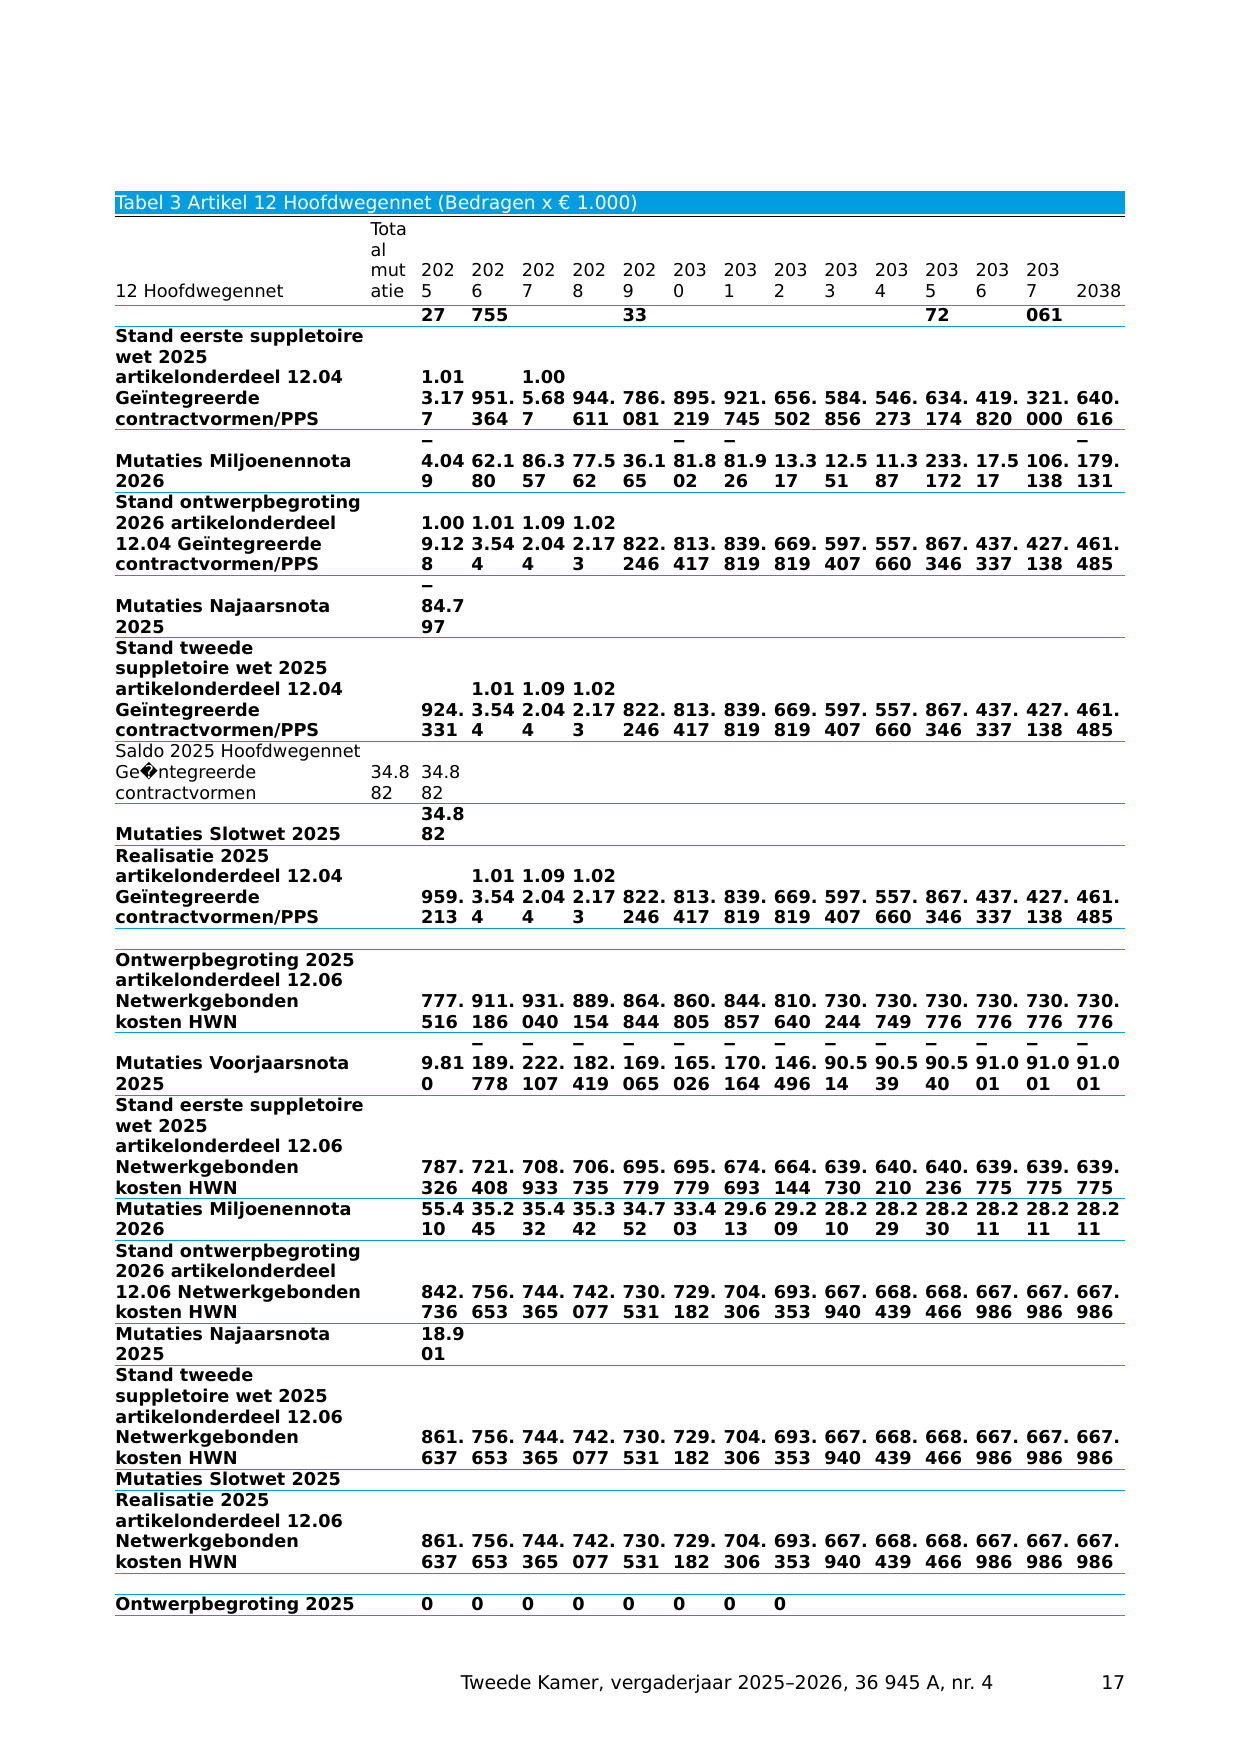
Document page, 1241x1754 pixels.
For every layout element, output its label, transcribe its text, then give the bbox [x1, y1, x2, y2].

table_cell ‒ 84.797 [418, 576, 468, 637]
table_cell 0 [620, 1595, 670, 1615]
table_cell [1073, 1470, 1125, 1489]
table_cell [1073, 1324, 1125, 1365]
table_cell 2028 [569, 217, 619, 304]
table_cell 2035 [922, 217, 972, 304]
table_cell 28.211 [973, 1199, 1023, 1240]
table_cell 721.408 [468, 1096, 519, 1198]
table_cell 744.365 [519, 1491, 569, 1573]
table_cell 693.353 [771, 1366, 821, 1468]
table_cell 584.856 [821, 327, 872, 429]
table_cell 729.182 [670, 1241, 720, 1323]
table_cell Stand eerste suppletoire wet 2025 artikelonderdeel 12.04 Geïntegreerde contractvormen/PPS [115, 327, 367, 429]
table_cell 0 [468, 1595, 519, 1615]
table_cell 437.337 [973, 638, 1023, 741]
table_cell 951.364 [468, 327, 519, 429]
table_cell [468, 1470, 519, 1489]
table_cell Mutaties Miljoenennota 2026 [115, 430, 367, 492]
table_cell [468, 1324, 519, 1365]
table_cell 668.466 [922, 1241, 972, 1323]
table_cell 1.092.044 [519, 846, 569, 928]
table_cell [519, 1324, 569, 1365]
table_cell 1.013.544 [468, 493, 519, 575]
table_cell [720, 929, 771, 949]
table_cell 729.182 [670, 1491, 720, 1573]
table_cell 34.752 [620, 1199, 670, 1240]
table_cell [922, 804, 972, 845]
table_cell [821, 742, 872, 803]
table_cell 813.417 [670, 638, 720, 741]
table_cell 639.775 [1023, 1096, 1073, 1198]
table_cell 695.779 [620, 1096, 670, 1198]
table_cell ‒ 146.496 [771, 1033, 821, 1094]
table_cell [569, 804, 619, 845]
table_cell [872, 804, 922, 845]
table_cell 437.337 [973, 493, 1023, 575]
table_cell [368, 1324, 418, 1365]
table_cell [1073, 804, 1125, 845]
table_cell [720, 742, 771, 803]
table_cell [670, 742, 720, 803]
table_cell [468, 576, 519, 637]
table_cell 674.693 [720, 1096, 771, 1198]
table_cell 34.882 [418, 742, 468, 803]
table_cell 755 [468, 306, 519, 326]
table_cell 668.439 [872, 1366, 922, 1468]
table_cell 669.819 [771, 846, 821, 928]
table_cell ‒ 4.049 [418, 430, 468, 492]
table_cell [569, 1324, 619, 1365]
table_cell ‒ 91.001 [1073, 1033, 1125, 1094]
table_cell [115, 306, 367, 326]
table_cell [368, 1470, 418, 1489]
table_cell 730.776 [1023, 950, 1073, 1032]
table_cell 756.653 [468, 1491, 519, 1573]
table_cell ‒ 170.164 [720, 1033, 771, 1094]
table_cell 668.439 [872, 1241, 922, 1323]
table_cell 742.077 [569, 1491, 619, 1573]
table_cell 17.517 [973, 430, 1023, 492]
table_cell 557.660 [872, 638, 922, 741]
table_cell 822.246 [620, 846, 670, 928]
table_cell 813.417 [670, 493, 720, 575]
table_cell Mutaties Najaarsnota 2025 [115, 1324, 367, 1365]
table_cell [821, 1574, 872, 1594]
table_cell 461.485 [1073, 638, 1125, 741]
table_cell 861.637 [418, 1491, 468, 1573]
table_cell 461.485 [1073, 493, 1125, 575]
table_cell [670, 929, 720, 949]
table_cell [368, 327, 418, 429]
table_cell 693.353 [771, 1491, 821, 1573]
table_cell 704.306 [720, 1491, 771, 1573]
table_cell [368, 929, 418, 949]
table_cell 668.466 [922, 1491, 972, 1573]
table_cell 34.882 [418, 804, 468, 845]
table_cell [720, 1574, 771, 1594]
table_cell ‒ 81.926 [720, 430, 771, 492]
table_cell Mutaties Slotwet 2025 [115, 1470, 367, 1489]
table_cell [368, 846, 418, 928]
table_cell [670, 1324, 720, 1365]
table_cell 667.986 [1073, 1241, 1125, 1323]
table_cell [670, 306, 720, 326]
table_cell [821, 1595, 872, 1615]
table_cell 889.154 [569, 950, 619, 1032]
table_cell [720, 1470, 771, 1489]
table_cell 704.306 [720, 1241, 771, 1323]
table_cell [973, 1470, 1023, 1489]
table_cell Saldo 2025 Hoofdwegennet Ge�ntegreerde contractvormen [115, 742, 367, 803]
table_cell [620, 1324, 670, 1365]
table_cell 730.244 [821, 950, 872, 1032]
table_cell 33.403 [670, 1199, 720, 1240]
table_cell [771, 1470, 821, 1489]
table_cell [1073, 742, 1125, 803]
table_cell [620, 1574, 670, 1594]
table_cell 2025 [418, 217, 468, 304]
table_cell 427.138 [1023, 846, 1073, 928]
table_cell 664.144 [771, 1096, 821, 1198]
table_cell [418, 1574, 468, 1594]
table_cell [368, 804, 418, 845]
table_cell [922, 576, 972, 637]
table_cell [670, 1470, 720, 1489]
table_cell [519, 576, 569, 637]
table_cell 427.138 [1023, 493, 1073, 575]
table_cell [368, 1199, 418, 1240]
table_cell [368, 1096, 418, 1198]
table_cell ‒ 91.001 [973, 1033, 1023, 1094]
table_cell 742.077 [569, 1366, 619, 1468]
table_cell 1.013.544 [468, 638, 519, 741]
table_cell 730.776 [973, 950, 1023, 1032]
table_cell [620, 804, 670, 845]
table_cell [872, 1595, 922, 1615]
table_cell [569, 1574, 619, 1594]
table_cell [872, 306, 922, 326]
table_cell 2038 [1073, 217, 1125, 304]
table_cell [1073, 1574, 1125, 1594]
table_cell 77.562 [569, 430, 619, 492]
table_cell [418, 1470, 468, 1489]
table_cell 667.986 [1023, 1241, 1073, 1323]
table_cell [368, 576, 418, 637]
table_cell 18.901 [418, 1324, 468, 1365]
table_cell 28.211 [1073, 1199, 1125, 1240]
table_cell [872, 576, 922, 637]
table_cell 106.138 [1023, 430, 1073, 492]
table_cell [720, 576, 771, 637]
table_cell 233.172 [922, 430, 972, 492]
table_cell 924.331 [418, 638, 468, 741]
table_cell [1073, 306, 1125, 326]
table_cell 867.346 [922, 493, 972, 575]
table_cell 639.775 [1073, 1096, 1125, 1198]
table_cell [569, 306, 619, 326]
table_cell 667.986 [973, 1241, 1023, 1323]
table_cell 546.273 [872, 327, 922, 429]
table_cell [973, 929, 1023, 949]
table_cell ‒ 90.539 [872, 1033, 922, 1094]
table_cell 822.246 [620, 493, 670, 575]
table_cell 730.531 [620, 1366, 670, 1468]
table_cell 813.417 [670, 846, 720, 928]
table_cell 62.180 [468, 430, 519, 492]
table_cell [973, 576, 1023, 637]
table_cell Totaal mutatie [368, 217, 418, 304]
table_cell Realisatie 2025 artikelonderdeel 12.04 Geïntegreerde contractvormen/PPS [115, 846, 367, 928]
table_cell 669.819 [771, 638, 821, 741]
table_cell [872, 1470, 922, 1489]
table_cell [720, 804, 771, 845]
table_cell 744.365 [519, 1366, 569, 1468]
table_cell 667.986 [1073, 1366, 1125, 1468]
table_cell Ontwerpbegroting 2025 [115, 1595, 367, 1615]
table_cell 86.357 [519, 430, 569, 492]
table_cell [620, 742, 670, 803]
table_cell 756.653 [468, 1241, 519, 1323]
table_cell [973, 804, 1023, 845]
table_cell [973, 1324, 1023, 1365]
table_cell 35.432 [519, 1199, 569, 1240]
table_cell ‒ 90.540 [922, 1033, 972, 1094]
table_cell 777.516 [418, 950, 468, 1032]
table_cell [872, 929, 922, 949]
table_cell 2033 [821, 217, 872, 304]
table_cell 695.779 [670, 1096, 720, 1198]
table_cell 55.410 [418, 1199, 468, 1240]
table_cell 0 [720, 1595, 771, 1615]
table_cell 704.306 [720, 1366, 771, 1468]
table_cell [519, 306, 569, 326]
table_cell [620, 576, 670, 637]
table_cell 861.637 [418, 1366, 468, 1468]
table_cell 640.616 [1073, 327, 1125, 429]
table_cell 11.387 [872, 430, 922, 492]
table_cell [368, 1033, 418, 1094]
table_cell [1023, 1470, 1073, 1489]
table_cell 742.077 [569, 1241, 619, 1323]
table_cell Stand ontwerpbegroting 2026 artikelonderdeel 12.06 Netwerkgebonden kosten HWN [115, 1241, 367, 1323]
table_cell ‒ 165.026 [670, 1033, 720, 1094]
table_cell [519, 804, 569, 845]
table_cell 427.138 [1023, 638, 1073, 741]
table_cell 667.986 [1023, 1366, 1073, 1468]
table_cell 2027 [519, 217, 569, 304]
table_cell 0 [569, 1595, 619, 1615]
table_cell [368, 1491, 418, 1573]
table_cell 708.933 [519, 1096, 569, 1198]
table_cell [922, 742, 972, 803]
table_cell 1.022.173 [569, 493, 619, 575]
table_cell 2037 [1023, 217, 1073, 304]
table_cell 9.810 [418, 1033, 468, 1094]
table_cell 639.730 [821, 1096, 872, 1198]
table_cell 822.246 [620, 638, 670, 741]
table_cell [468, 742, 519, 803]
table_cell 28.229 [872, 1199, 922, 1240]
table_cell 2030 [670, 217, 720, 304]
table_cell 28.230 [922, 1199, 972, 1240]
table_cell 2026 [468, 217, 519, 304]
table_cell 35.342 [569, 1199, 619, 1240]
table_cell 639.775 [973, 1096, 1023, 1198]
table_cell [771, 1574, 821, 1594]
table_cell 35.245 [468, 1199, 519, 1240]
table_cell 786.081 [620, 327, 670, 429]
table_cell 959.213 [418, 846, 468, 928]
table_cell 844.857 [720, 950, 771, 1032]
table_cell 557.660 [872, 493, 922, 575]
table_cell [569, 929, 619, 949]
table_cell 2031 [720, 217, 771, 304]
table_cell 597.407 [821, 846, 872, 928]
table_cell 730.776 [1073, 950, 1125, 1032]
table_cell [1023, 742, 1073, 803]
table_cell 597.407 [821, 493, 872, 575]
table_cell 557.660 [872, 846, 922, 928]
table_cell 1.092.044 [519, 493, 569, 575]
table_cell 1.092.044 [519, 638, 569, 741]
table_cell ‒ 179.131 [1073, 430, 1125, 492]
table_cell 33 [620, 306, 670, 326]
table_cell [872, 1324, 922, 1365]
table_cell [418, 929, 468, 949]
table_cell 419.820 [973, 327, 1023, 429]
table_cell ‒ 222.107 [519, 1033, 569, 1094]
table_cell [872, 742, 922, 803]
table_cell 597.407 [821, 638, 872, 741]
table_cell 061 [1023, 306, 1073, 326]
table_cell 0 [418, 1595, 468, 1615]
table_cell [519, 742, 569, 803]
table_cell [771, 929, 821, 949]
table_cell [1023, 576, 1073, 637]
table_cell Realisatie 2025 artikelonderdeel 12.06 Netwerkgebonden kosten HWN [115, 1491, 367, 1573]
table_cell Stand tweede suppletoire wet 2025 artikelonderdeel 12.06 Netwerkgebonden kosten HWN [115, 1366, 367, 1468]
table_cell [771, 804, 821, 845]
table_cell [1023, 1574, 1073, 1594]
table_cell 0 [771, 1595, 821, 1615]
table_cell [922, 1470, 972, 1489]
table_cell [1023, 804, 1073, 845]
table_cell [670, 1574, 720, 1594]
table_cell [821, 1324, 872, 1365]
table_cell 756.653 [468, 1366, 519, 1468]
table_cell 667.986 [1023, 1491, 1073, 1573]
table_cell 437.337 [973, 846, 1023, 928]
table_cell [519, 1574, 569, 1594]
table_cell 2032 [771, 217, 821, 304]
table_cell [368, 430, 418, 492]
table_cell 1.013.177 [418, 327, 468, 429]
table_cell 730.531 [620, 1241, 670, 1323]
table_cell ‒ 91.001 [1023, 1033, 1073, 1094]
table_cell 2036 [973, 217, 1023, 304]
table_cell [368, 950, 418, 1032]
table_cell 810.640 [771, 950, 821, 1032]
table_cell [519, 929, 569, 949]
table_cell Mutaties Slotwet 2025 [115, 804, 367, 845]
table_cell Mutaties Najaarsnota 2025 [115, 576, 367, 637]
table_cell 667.940 [821, 1491, 872, 1573]
table_cell [115, 929, 367, 949]
table_cell [771, 306, 821, 326]
table_cell [569, 742, 619, 803]
table_cell [771, 576, 821, 637]
table_cell 744.365 [519, 1241, 569, 1323]
table_cell [368, 493, 418, 575]
table_cell [821, 306, 872, 326]
table_cell [670, 804, 720, 845]
table_cell [771, 1324, 821, 1365]
table_cell 706.735 [569, 1096, 619, 1198]
table_cell 911.186 [468, 950, 519, 1032]
table_cell [1073, 1595, 1125, 1615]
table_cell [821, 929, 872, 949]
table_cell 667.986 [973, 1491, 1023, 1573]
table_cell [368, 1241, 418, 1323]
table_cell [468, 1574, 519, 1594]
table_cell 13.317 [771, 430, 821, 492]
table_cell 0 [519, 1595, 569, 1615]
table_cell [771, 742, 821, 803]
table_cell [1073, 929, 1125, 949]
table_cell [1023, 1595, 1073, 1615]
table_cell 668.466 [922, 1366, 972, 1468]
table_cell [468, 929, 519, 949]
table_cell 729.182 [670, 1366, 720, 1468]
table_cell ‒ 169.065 [620, 1033, 670, 1094]
table_cell ‒ 189.778 [468, 1033, 519, 1094]
table_cell 839.819 [720, 638, 771, 741]
table_cell 667.986 [973, 1366, 1023, 1468]
table_cell 29.613 [720, 1199, 771, 1240]
table_cell 72 [922, 306, 972, 326]
table_cell 867.346 [922, 638, 972, 741]
table_cell [821, 1470, 872, 1489]
table_cell [1023, 1324, 1073, 1365]
table_cell 2034 [872, 217, 922, 304]
table_cell 28.211 [1023, 1199, 1073, 1240]
table_cell [720, 306, 771, 326]
table_cell 656.502 [771, 327, 821, 429]
table_cell [368, 306, 418, 326]
table_cell 1.022.173 [569, 638, 619, 741]
table_cell [620, 1470, 670, 1489]
table_cell [1023, 929, 1073, 949]
table_cell 667.940 [821, 1241, 872, 1323]
table_cell [973, 1574, 1023, 1594]
table_cell [569, 576, 619, 637]
table_cell [368, 638, 418, 741]
table_cell ‒ 182.419 [569, 1033, 619, 1094]
table_cell [922, 1324, 972, 1365]
table_cell 36.165 [620, 430, 670, 492]
table_cell [922, 1574, 972, 1594]
table_cell 931.040 [519, 950, 569, 1032]
table_cell 860.805 [670, 950, 720, 1032]
table_cell 640.236 [922, 1096, 972, 1198]
table_cell 1.013.544 [468, 846, 519, 928]
table_cell [368, 1595, 418, 1615]
table_cell 867.346 [922, 846, 972, 928]
table_cell [973, 742, 1023, 803]
table_cell [821, 804, 872, 845]
table_cell ‒ 90.514 [821, 1033, 872, 1094]
table_cell 12 Hoofdwegennet [115, 217, 367, 304]
table_cell 34.882 [368, 742, 418, 803]
table_cell 693.353 [771, 1241, 821, 1323]
table_cell Stand tweede suppletoire wet 2025 artikelonderdeel 12.04 Geïntegreerde contractvormen/PPS [115, 638, 367, 741]
table_cell ‒ 81.802 [670, 430, 720, 492]
table_cell 29.209 [771, 1199, 821, 1240]
table_cell 842.736 [418, 1241, 468, 1323]
table_cell 321.000 [1023, 327, 1073, 429]
table_cell 461.485 [1073, 846, 1125, 928]
table_cell Mutaties Miljoenennota 2026 [115, 1199, 367, 1240]
table_cell [872, 1574, 922, 1594]
table_cell Mutaties Voorjaarsnota 2025 [115, 1033, 367, 1094]
table_cell 730.776 [922, 950, 972, 1032]
table_cell [115, 1574, 367, 1594]
table_cell 640.210 [872, 1096, 922, 1198]
table_cell [368, 1366, 418, 1468]
table_cell 1.005.687 [519, 327, 569, 429]
table_cell 730.749 [872, 950, 922, 1032]
table_cell 0 [670, 1595, 720, 1615]
table_cell [620, 929, 670, 949]
table_cell [973, 1595, 1023, 1615]
table_cell [519, 1470, 569, 1489]
table_cell [821, 576, 872, 637]
table_cell [569, 1470, 619, 1489]
table_cell 667.986 [1073, 1491, 1125, 1573]
table_cell 1.022.173 [569, 846, 619, 928]
table_cell 864.844 [620, 950, 670, 1032]
table_cell 730.531 [620, 1491, 670, 1573]
table_cell 895.219 [670, 327, 720, 429]
table_cell 787.326 [418, 1096, 468, 1198]
table_cell 1.009.128 [418, 493, 468, 575]
table_cell 2029 [620, 217, 670, 304]
table_cell 27 [418, 306, 468, 326]
table_cell Stand eerste suppletoire wet 2025 artikelonderdeel 12.06 Netwerkgebonden kosten HWN [115, 1096, 367, 1198]
table_cell 12.551 [821, 430, 872, 492]
table_cell 28.210 [821, 1199, 872, 1240]
table_cell [973, 306, 1023, 326]
table_cell [468, 804, 519, 845]
table_cell [922, 929, 972, 949]
table_cell [1073, 576, 1125, 637]
table_cell [922, 1595, 972, 1615]
table_cell 668.439 [872, 1491, 922, 1573]
table_cell 921.745 [720, 327, 771, 429]
table_cell 839.819 [720, 493, 771, 575]
table_cell 944.611 [569, 327, 619, 429]
table_cell [368, 1574, 418, 1594]
table_cell 634.174 [922, 327, 972, 429]
table_cell Ontwerpbegroting 2025 artikelonderdeel 12.06 Netwerkgebonden kosten HWN [115, 950, 367, 1032]
table_cell Stand ontwerpbegroting 2026 artikelonderdeel 12.04 Geïntegreerde contractvormen/PPS [115, 493, 367, 575]
table_cell [720, 1324, 771, 1365]
table_cell [670, 576, 720, 637]
table_cell 839.819 [720, 846, 771, 928]
table_cell 669.819 [771, 493, 821, 575]
table_cell 667.940 [821, 1366, 872, 1468]
